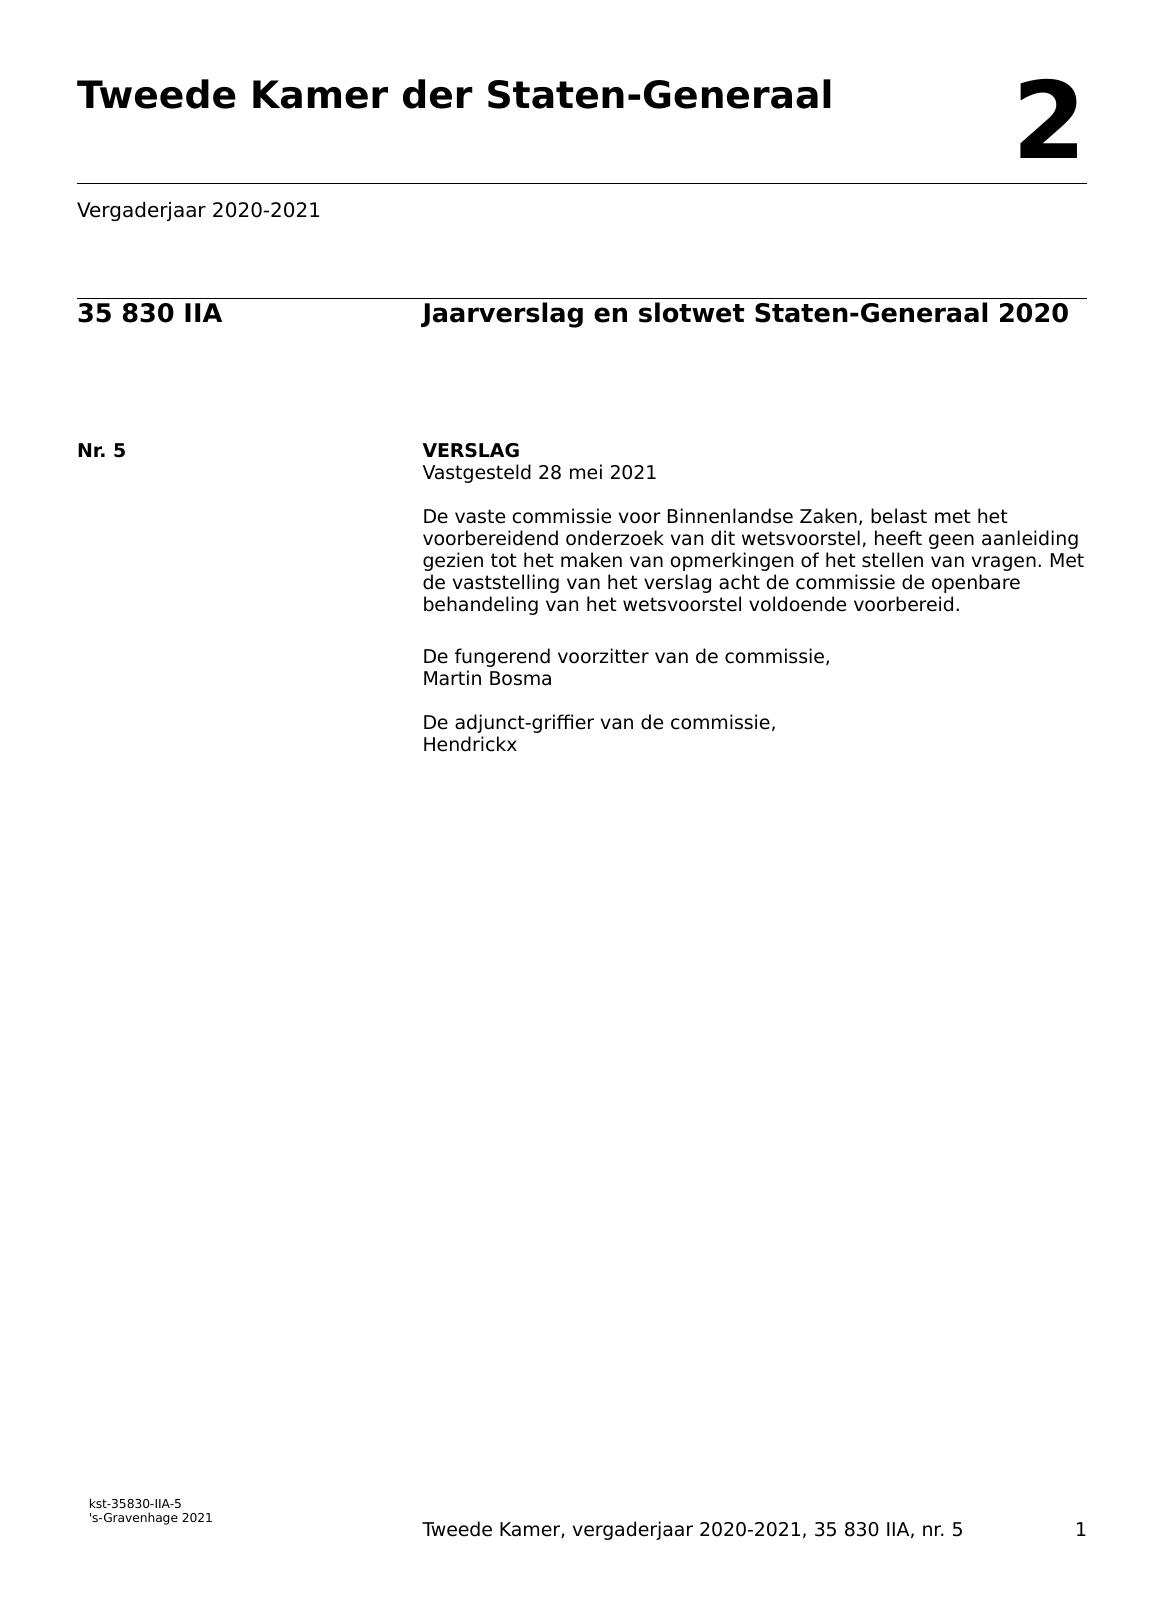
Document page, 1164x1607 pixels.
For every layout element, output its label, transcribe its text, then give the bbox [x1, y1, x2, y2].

text De fungerend voorzitter van de commissie, Martin Bosma [422, 646, 1087, 690]
subtitle 35 830 IIA Jaarverslag en slotwet Staten-Generaal 2020 [77, 299, 1087, 329]
text 's-Gravenhage 2021 [88, 1511, 323, 1525]
text De adjunct-griffier van de commissie, Hendrickx [422, 712, 1087, 756]
text kst-35830-IIA-5 [88, 1497, 323, 1511]
table_cell Vergaderjaar 2020-2021 [77, 184, 1087, 298]
table_header Tweede Kamer der Staten-Generaal [77, 59, 886, 183]
text De vaste commissie voor Binnenlandse Zaken, belast met het voorbereidend onderzoek van dit wetsvoorstel, heeft geen aanleiding gezien tot het maken van opmerkingen of het stellen van vragen. Met de vaststelling van het verslag acht de commissie de openbare behandeling van het wetsvoorstel voldoende voorbereid. [422, 506, 1087, 616]
table_header 2 [886, 59, 1087, 183]
text Vastgesteld 28 mei 2021 [422, 462, 1087, 484]
subtitle Nr. 5 VERSLAG [77, 440, 1087, 462]
